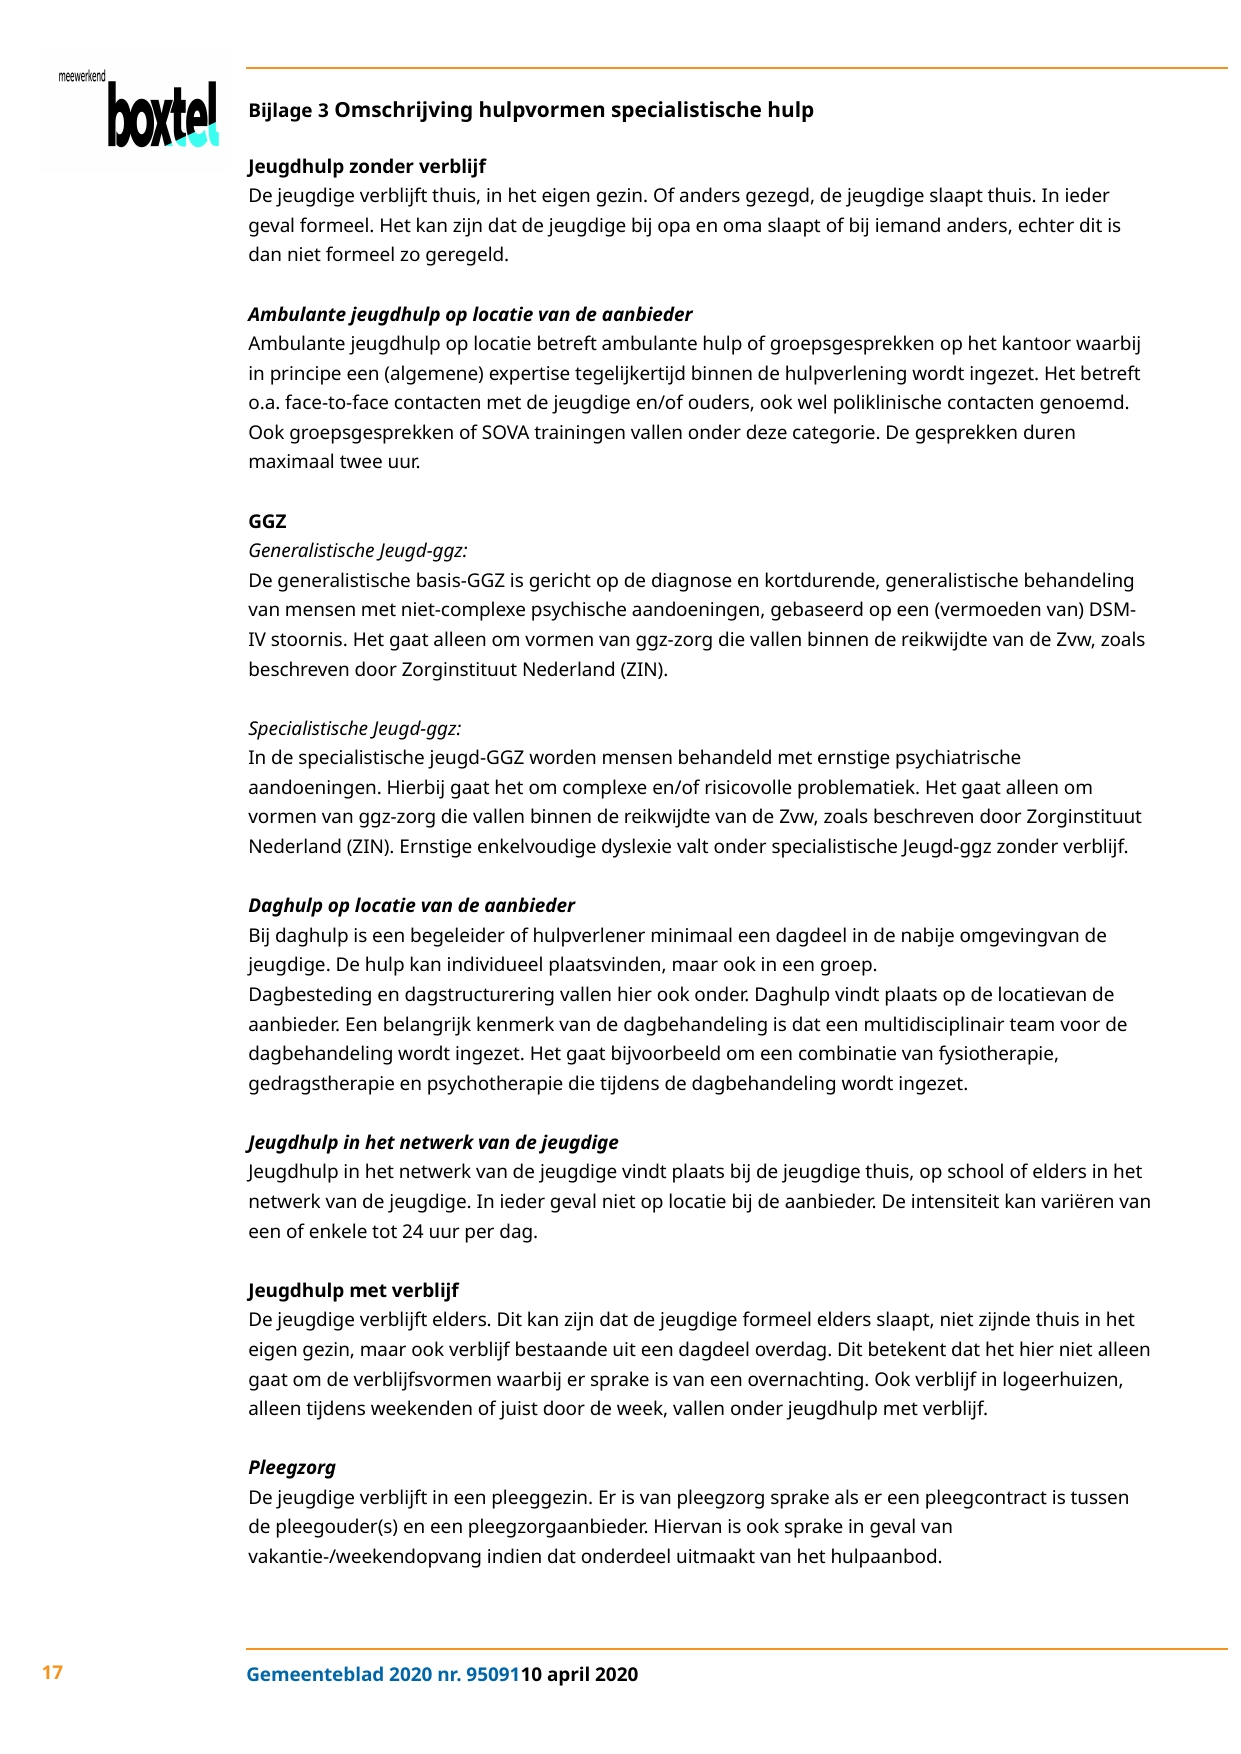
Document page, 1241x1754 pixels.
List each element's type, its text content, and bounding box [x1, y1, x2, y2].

text Daghulp op locatie van de aanbieder [248, 892, 1152, 918]
text GGZ [248, 508, 1152, 534]
text De jeugdige verblijft thuis, in het eigen gezin. Of anders gezegd, de jeugdige slaapt thuis. In ieder geval formeel. Het kan zijn dat de jeugdige bij opa en oma slaapt of bij iemand anders, echter dit is dan niet formeel zo geregeld. [248, 182, 1152, 267]
text Bij daghulp is een begeleider of hulpverlener minimaal een dagdeel in de nabije omgevingvan de jeugdige. De hulp kan individueel plaatsvinden, maar ook in een groep. [248, 922, 1152, 977]
text Ambulante jeugdhulp op locatie betreft ambulante hulp of groepsgesprekken op het kantoor waarbij in principe een (algemene) expertise tegelijkertijd binnen de hulpverlening wordt ingezet. Het betreft o.a. face-to-face contacten met de jeugdige en/of ouders, ook wel poliklinische contacten genoemd. Ook groepsgesprekken of SOVA trainingen vallen onder deze categorie. De gesprekken duren maximaal twee uur. [248, 330, 1152, 474]
picture [41, 47, 231, 172]
text Jeugdhulp in het netwerk van de jeugdige vindt plaats bij de jeugdige thuis, op school of elders in het netwerk van de jeugdige. In ieder geval niet op locatie bij de aanbieder. De intensiteit kan variëren van een of enkele tot 24 uur per dag. [248, 1159, 1152, 1244]
text Generalistische Jeugd-ggz: [248, 537, 1152, 563]
text De generalistische basis-GGZ is gericht op de diagnose en kortdurende, generalistische behandeling van mensen met niet-complexe psychische aandoeningen, gebaseerd op een (vermoeden van) DSM-IV stoornis. Het gaat alleen om vormen van ggz-zorg die vallen binnen de reikwijdte van de Zvw, zoals beschreven door Zorginstituut Nederland (ZIN). [248, 567, 1152, 682]
text Jeugdhulp zonder verblijf [248, 153, 1152, 179]
text Pleegzorg [248, 1454, 1152, 1480]
text Jeugdhulp in het netwerk van de jeugdige [248, 1129, 1152, 1155]
text Dagbesteding en dagstructurering vallen hier ook onder. Daghulp vindt plaats op de locatievan de aanbieder. Een belangrijk kenmerk van de dagbehandeling is dat een multidisciplinair team voor de dagbehandeling wordt ingezet. Het gaat bijvoorbeeld om een combinatie van fysiotherapie, gedragstherapie en psychotherapie die tijdens de dagbehandeling wordt ingezet. [248, 981, 1152, 1096]
text Specialistische Jeugd-ggz: [248, 715, 1152, 741]
text De jeugdige verblijft elders. Dit kan zijn dat de jeugdige formeel elders slaapt, niet zijnde thuis in het eigen gezin, maar ook verblijf bestaande uit een dagdeel overdag. Dit betekent dat het hier niet alleen gaat om de verblijfsvormen waarbij er sprake is van een overnachting. Ook verblijf in logeerhuizen, alleen tijdens weekenden of juist door de week, vallen onder jeugdhulp met verblijf. [248, 1307, 1152, 1421]
text Jeugdhulp met verblijf [248, 1277, 1152, 1303]
text Bijlage 3 Omschrijving hulpvormen specialistische hulp [248, 95, 1152, 123]
text De jeugdige verblijft in een pleeggezin. Er is van pleegzorg sprake als er een pleegcontract is tussen de pleegouder(s) en een pleegzorgaanbieder. Hiervan is ook sprake in geval van vakantie-/weekendopvang indien dat onderdeel uitmaakt van het hulpaanbod. [248, 1484, 1152, 1569]
text Ambulante jeugdhulp op locatie van de aanbieder [248, 301, 1152, 327]
text In de specialistische jeugd-GGZ worden mensen behandeld met ernstige psychiatrische aandoeningen. Hierbij gaat het om complexe en/of risicovolle problematiek. Het gaat alleen om vormen van ggz-zorg die vallen binnen de reikwijdte van de Zvw, zoals beschreven door Zorginstituut Nederland (ZIN). Ernstige enkelvoudige dyslexie valt onder specialistische Jeugd-ggz zonder verblijf. [248, 744, 1152, 859]
